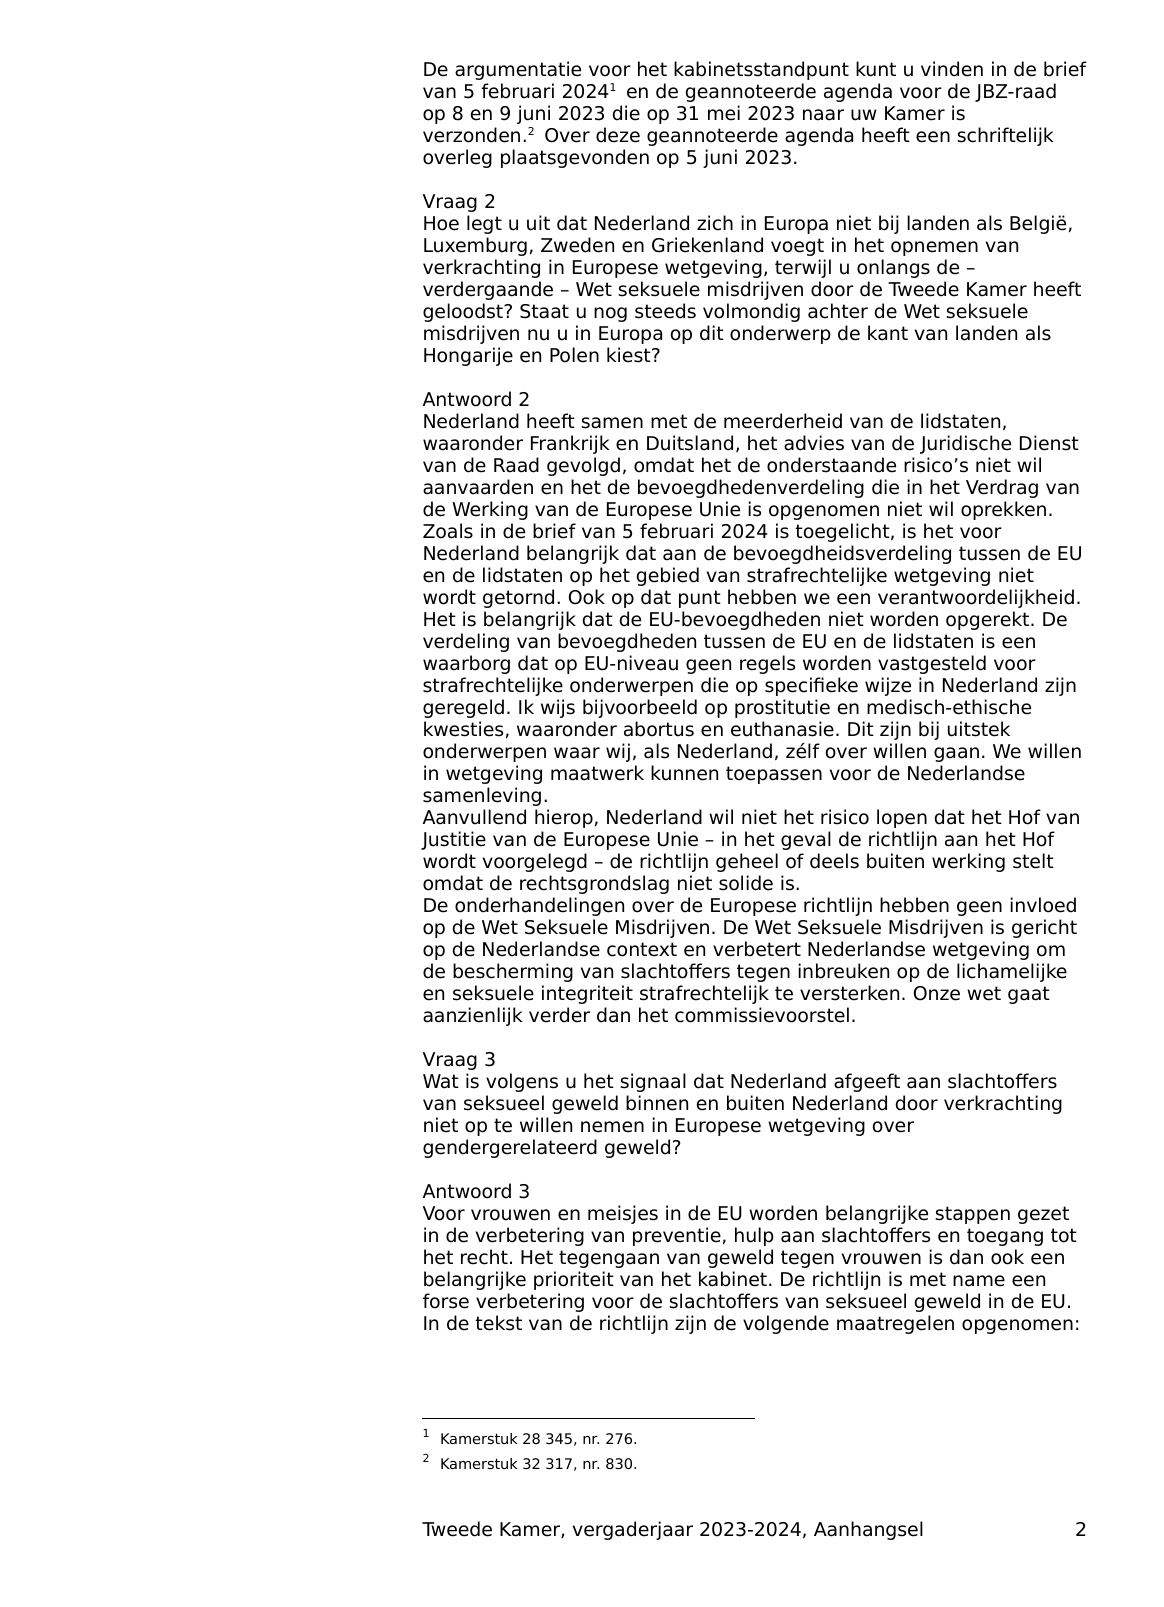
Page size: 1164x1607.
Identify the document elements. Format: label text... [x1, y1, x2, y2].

text Kamerstuk 28 345, nr. 276. [422, 1427, 1087, 1449]
text Zoals in de brief van 5 februari 2024 is toegelicht, is het voor Nederland belangrijk dat aan de bevoegdheidsverdeling tussen de EU en de lidstaten op het gebied van strafrechtelijke wetgeving niet wordt getornd. Ook op dat punt hebben we een verantwoordelijkheid. Het is belangrijk dat de EU-bevoegdheden niet worden opgerekt. De verdeling van bevoegdheden tussen de EU en de lidstaten is een waarborg dat op EU-niveau geen regels worden vastgesteld voor strafrechtelijke onderwerpen die op specifieke wijze in Nederland zijn geregeld. Ik wijs bijvoorbeeld op prostitutie en medisch-ethische kwesties, waaronder abortus en euthanasie. Dit zijn bij uitstek onderwerpen waar wij, als Nederland, zélf over willen gaan. We willen in wetgeving maatwerk kunnen toepassen voor de Nederlandse samenleving. [422, 521, 1087, 807]
text Vraag 3 [422, 1049, 1087, 1071]
text De argumentatie voor het kabinetsstandpunt kunt u vinden in de brief van 5 februari 2024 en de geannoteerde agenda voor de JBZ-raad op 8 en 9 juni 2023 die op 31 mei 2023 naar uw Kamer is verzonden. Over deze geannoteerde agenda heeft een schriftelijk overleg plaatsgevonden op 5 juni 2023. [422, 59, 1087, 169]
text Voor vrouwen en meisjes in de EU worden belangrijke stappen gezet in de verbetering van preventie, hulp aan slachtoffers en toegang tot het recht. Het tegengaan van geweld tegen vrouwen is dan ook een belangrijke prioriteit van het kabinet. De richtlijn is met name een forse verbetering voor de slachtoffers van seksueel geweld in de EU. In de tekst van de richtlijn zijn de volgende maatregelen opgenomen: [422, 1203, 1087, 1335]
text Nederland heeft samen met de meerderheid van de lidstaten, waaronder Frankrijk en Duitsland, het advies van de Juridische Dienst van de Raad gevolgd, omdat het de onderstaande risico’s niet wil aanvaarden en het de bevoegdhedenverdeling die in het Verdrag van de Werking van de Europese Unie is opgenomen niet wil oprekken. [422, 411, 1087, 521]
text Kamerstuk 32 317, nr. 830. [422, 1452, 1087, 1474]
text Wat is volgens u het signaal dat Nederland afgeeft aan slachtoffers van seksueel geweld binnen en buiten Nederland door verkrachting niet op te willen nemen in Europese wetgeving over gendergerelateerd geweld? [422, 1071, 1087, 1159]
text Antwoord 3 [422, 1181, 1087, 1203]
text De onderhandelingen over de Europese richtlijn hebben geen invloed op de Wet Seksuele Misdrijven. De Wet Seksuele Misdrijven is gericht op de Nederlandse context en verbetert Nederlandse wetgeving om de bescherming van slachtoffers tegen inbreuken op de lichamelijke en seksuele integriteit strafrechtelijk te versterken. Onze wet gaat aanzienlijk verder dan het commissievoorstel. [422, 895, 1087, 1027]
text Aanvullend hierop, Nederland wil niet het risico lopen dat het Hof van Justitie van de Europese Unie – in het geval de richtlijn aan het Hof wordt voorgelegd – de richtlijn geheel of deels buiten werking stelt omdat de rechtsgrondslag niet solide is. [422, 807, 1087, 895]
text Hoe legt u uit dat Nederland zich in Europa niet bij landen als België, Luxemburg, Zweden en Griekenland voegt in het opnemen van verkrachting in Europese wetgeving, terwijl u onlangs de – verdergaande – Wet seksuele misdrijven door de Tweede Kamer heeft geloodst? Staat u nog steeds volmondig achter de Wet seksuele misdrijven nu u in Europa op dit onderwerp de kant van landen als Hongarije en Polen kiest? [422, 213, 1087, 367]
text Vraag 2 [422, 191, 1087, 213]
text Antwoord 2 [422, 389, 1087, 411]
